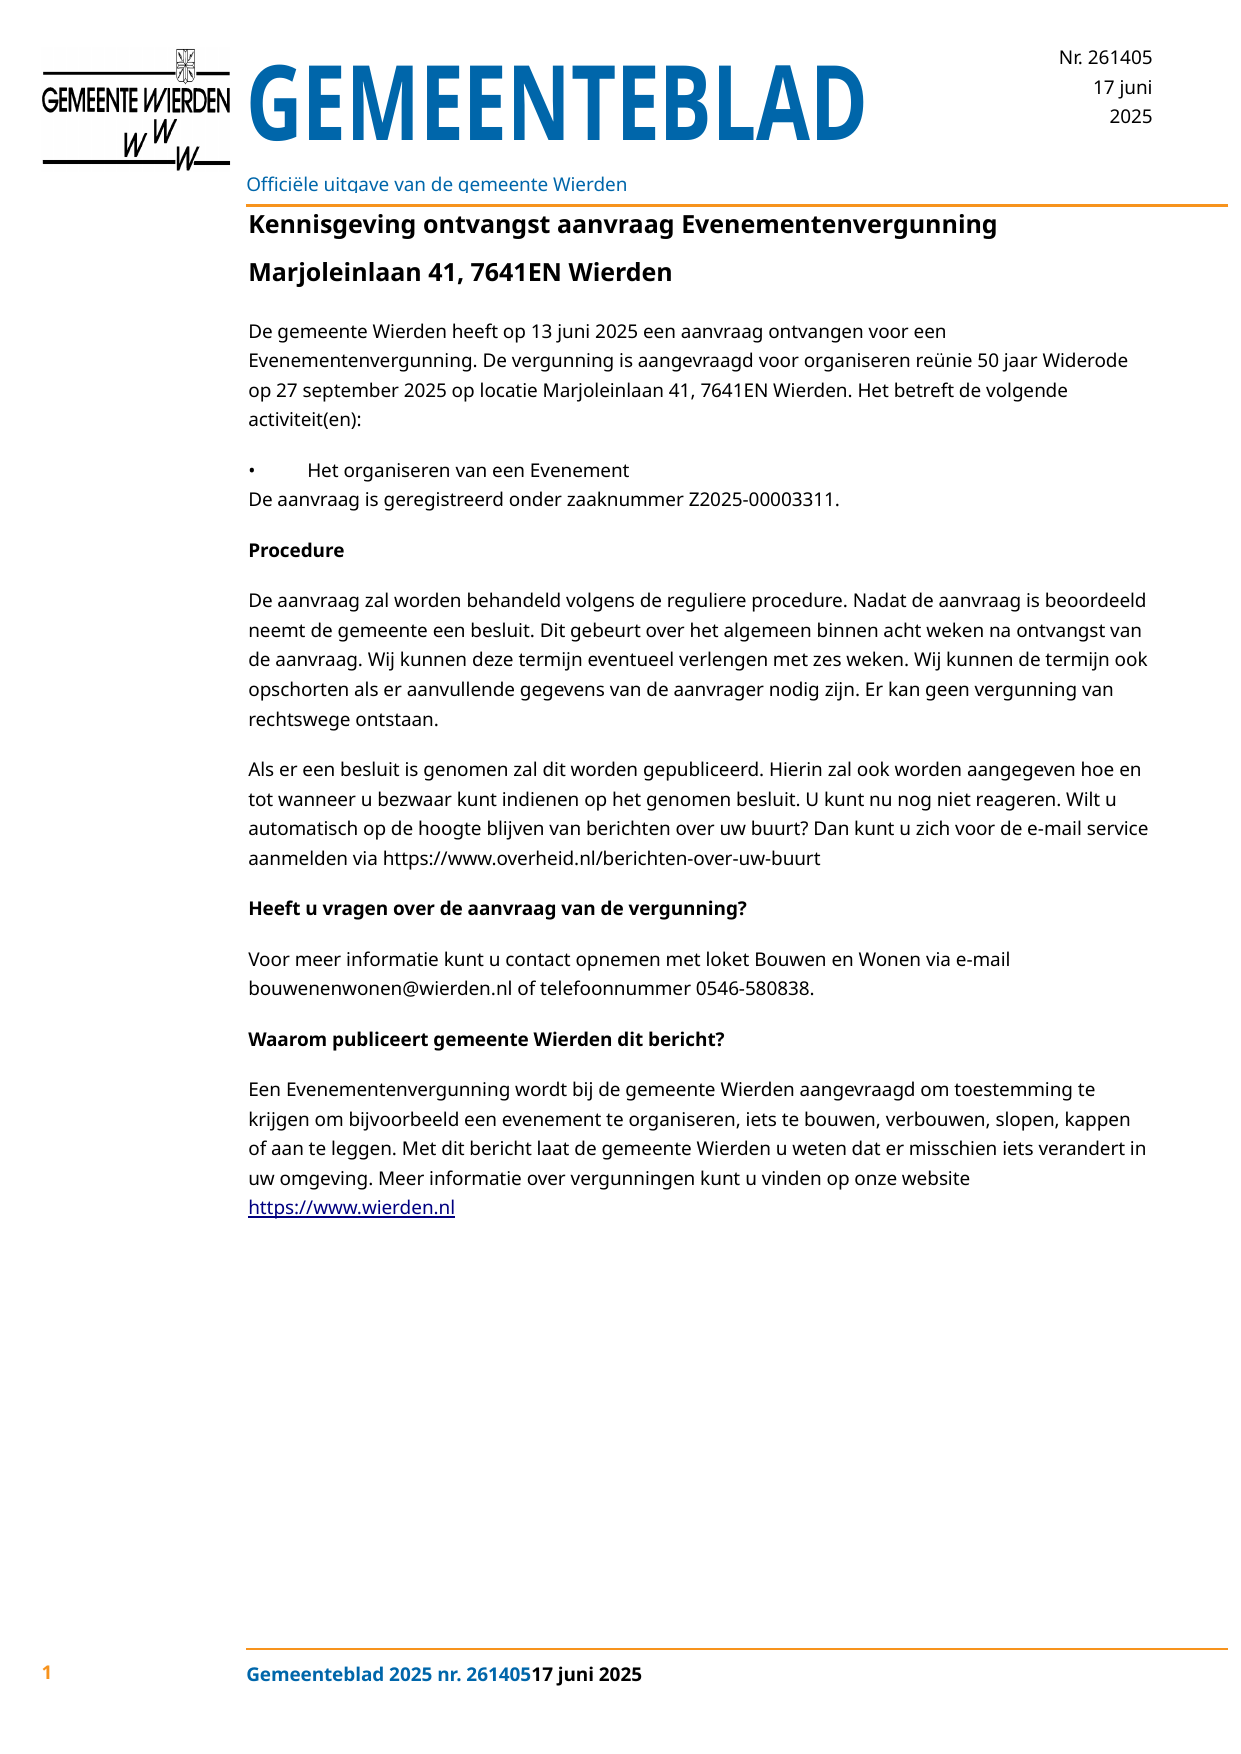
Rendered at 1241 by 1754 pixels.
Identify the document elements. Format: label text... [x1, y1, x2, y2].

text Procedure [248, 537, 1152, 563]
text Als er een besluit is genomen zal dit worden gepubliceerd. Hierin zal ook worden aangegeven hoe en tot wanneer u bezwaar kunt indienen op het genomen besluit. U kunt nu nog niet reageren. Wilt u automatisch op de hoogte blijven van berichten over uw buurt? Dan kunt u zich voor de e-mail service aanmelden via https://www.overheid.nl/berichten-over-uw-buurt [248, 756, 1152, 871]
text Kennisgeving ontvangst aanvraag Evenementenvergunning Marjoleinlaan 41, 7641EN Wierden [248, 207, 1152, 288]
text Heeft u vragen over de aanvraag van de vergunning? [248, 895, 1152, 921]
text De aanvraag is geregistreerd onder zaaknummer Z2025-00003311. [248, 487, 1152, 512]
text Waarom publiceert gemeente Wierden dit bericht? [248, 1026, 1152, 1052]
text Voor meer informatie kunt u contact opnemen met loket Bouwen en Wonen via e-mail bouwenenwonen@wierden.nl of telefoonnummer 0546-580838. [248, 946, 1152, 1001]
picture [41, 47, 231, 172]
text De aanvraag zal worden behandeld volgens de reguliere procedure. Nadat de aanvraag is beoordeeld neemt de gemeente een besluit. Dit gebeurt over het algemeen binnen acht weken na ontvangst van de aanvraag. Wij kunnen deze termijn eventueel verlengen met zes weken. Wij kunnen de termijn ook opschorten als er aanvullende gegevens van de aanvrager nodig zijn. Er kan geen vergunning van rechtswege ontstaan. [248, 587, 1152, 732]
list Het organiseren van een Evenement [248, 457, 1152, 483]
text Een Evenementenvergunning wordt bij de gemeente Wierden aangevraagd om toestemming te krijgen om bijvoorbeeld een evenement te organiseren, iets te bouwen, verbouwen, slopen, kappen of aan te leggen. Met dit bericht laat de gemeente Wierden u weten dat er misschien iets verandert in uw omgeving. Meer informatie over vergunningen kunt u vinden op onze website https://www.wierden.nl [248, 1076, 1152, 1220]
text De gemeente Wierden heeft op 13 juni 2025 een aanvraag ontvangen voor een Evenementenvergunning. De vergunning is aangevraagd voor organiseren reünie 50 jaar Widerode op 27 september 2025 op locatie Marjoleinlaan 41, 7641EN Wierden. Het betreft de volgende activiteit(en): [248, 318, 1152, 432]
